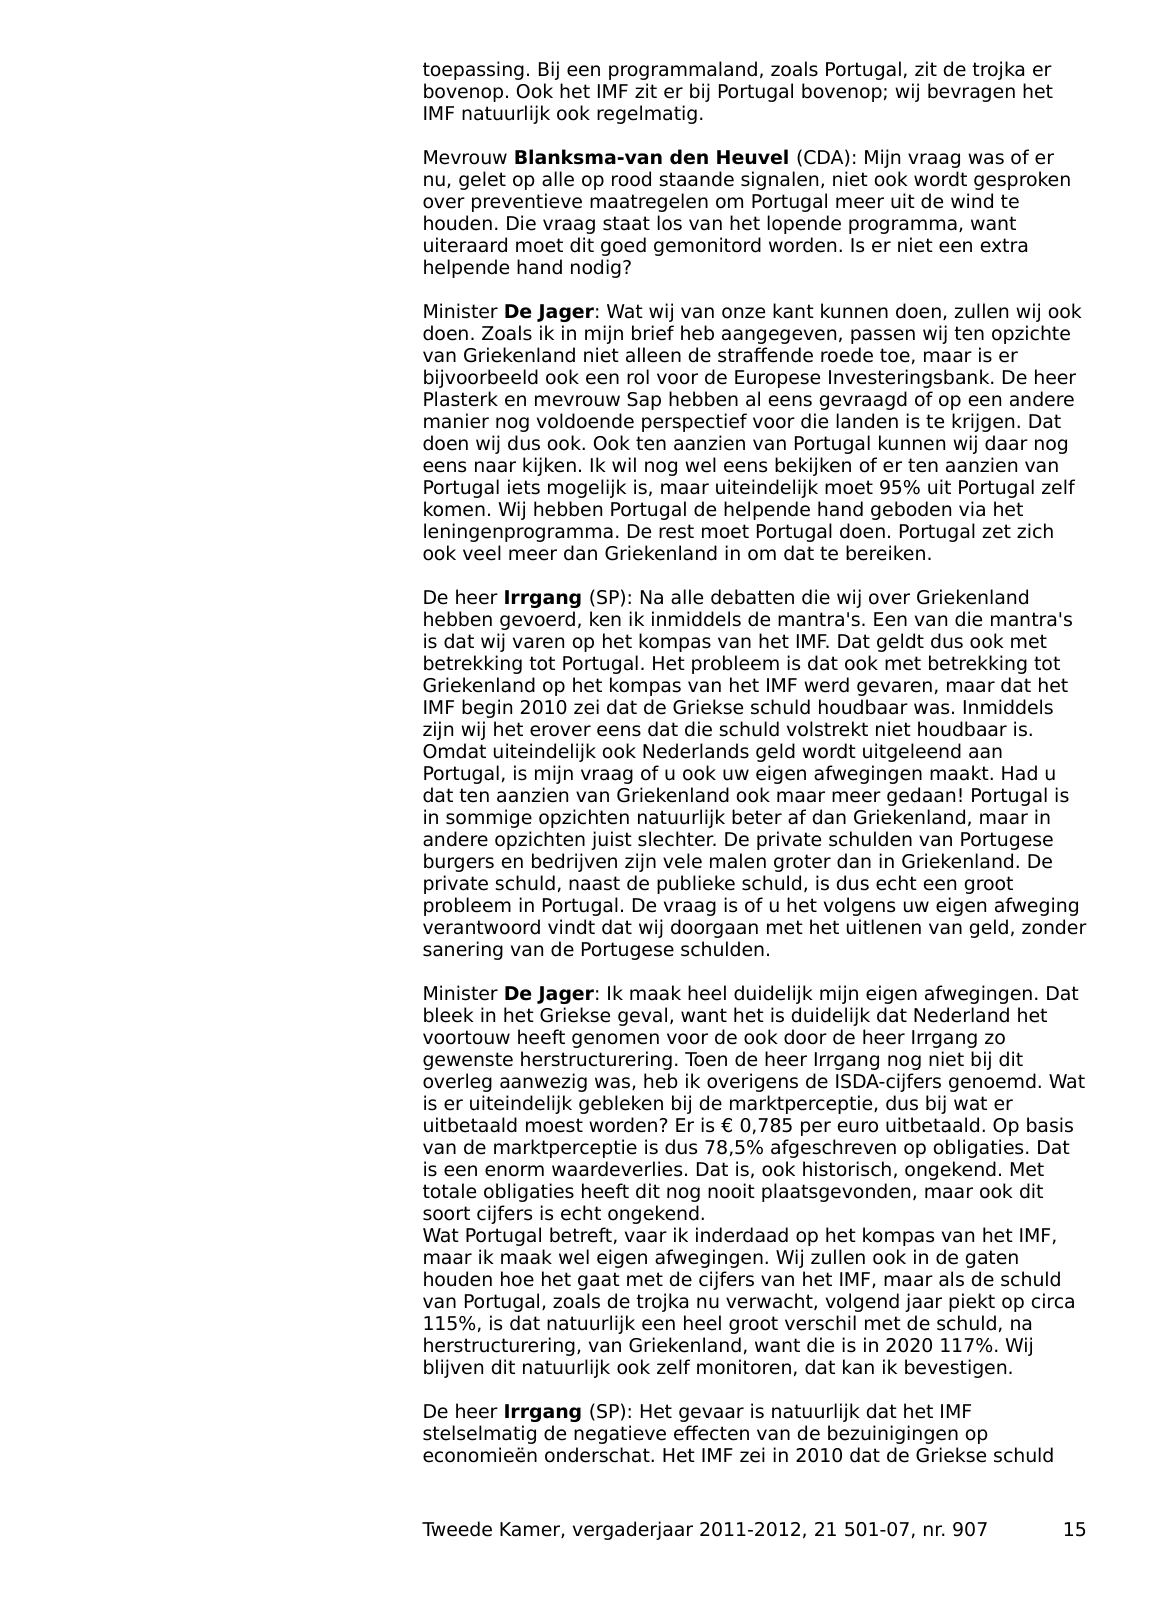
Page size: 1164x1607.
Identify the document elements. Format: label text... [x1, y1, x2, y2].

text Minister De Jager: Ik maak heel duidelijk mijn eigen afwegingen. Dat bleek in het Griekse geval, want het is duidelijk dat Nederland het voortouw heeft genomen voor de ook door de heer Irrgang zo gewenste herstructurering. Toen de heer Irrgang nog niet bij dit overleg aanwezig was, heb ik overigens de ISDA-cijfers genoemd. Wat is er uiteindelijk gebleken bij de marktperceptie, dus bij wat er uitbetaald moest worden? Er is € 0,785 per euro uitbetaald. Op basis van de marktperceptie is dus 78,5% afgeschreven op obligaties. Dat is een enorm waardeverlies. Dat is, ook historisch, ongekend. Met totale obligaties heeft dit nog nooit plaatsgevonden, maar ook dit soort cijfers is echt ongekend. [422, 983, 1087, 1225]
text Minister De Jager: Wat wij van onze kant kunnen doen, zullen wij ook doen. Zoals ik in mijn brief heb aangegeven, passen wij ten opzichte van Griekenland niet alleen de straffende roede toe, maar is er bijvoorbeeld ook een rol voor de Europese Investeringsbank. De heer Plasterk en mevrouw Sap hebben al eens gevraagd of op een andere manier nog voldoende perspectief voor die landen is te krijgen. Dat doen wij dus ook. Ook ten aanzien van Portugal kunnen wij daar nog eens naar kijken. Ik wil nog wel eens bekijken of er ten aanzien van Portugal iets mogelijk is, maar uiteindelijk moet 95% uit Portugal zelf komen. Wij hebben Portugal de helpende hand geboden via het leningenprogramma. De rest moet Portugal doen. Portugal zet zich ook veel meer dan Griekenland in om dat te bereiken. [422, 301, 1087, 565]
text toepassing. Bij een programmaland, zoals Portugal, zit de trojka er bovenop. Ook het IMF zit er bij Portugal bovenop; wij bevragen het IMF natuurlijk ook regelmatig. [422, 59, 1087, 125]
text De heer Irrgang (SP): Na alle debatten die wij over Griekenland hebben gevoerd, ken ik inmiddels de mantra's. Een van die mantra's is dat wij varen op het kompas van het IMF. Dat geldt dus ook met betrekking tot Portugal. Het probleem is dat ook met betrekking tot Griekenland op het kompas van het IMF werd gevaren, maar dat het IMF begin 2010 zei dat de Griekse schuld houdbaar was. Inmiddels zijn wij het erover eens dat die schuld volstrekt niet houdbaar is. Omdat uiteindelijk ook Nederlands geld wordt uitgeleend aan Portugal, is mijn vraag of u ook uw eigen afwegingen maakt. Had u dat ten aanzien van Griekenland ook maar meer gedaan! Portugal is in sommige opzichten natuurlijk beter af dan Griekenland, maar in andere opzichten juist slechter. De private schulden van Portugese burgers en bedrijven zijn vele malen groter dan in Griekenland. De private schuld, naast de publieke schuld, is dus echt een groot probleem in Portugal. De vraag is of u het volgens uw eigen afweging verantwoord vindt dat wij doorgaan met het uitlenen van geld, zonder sanering van de Portugese schulden. [422, 587, 1087, 961]
text De heer Irrgang (SP): Het gevaar is natuurlijk dat het IMF stelselmatig de negatieve effecten van de bezuinigingen op economieën onderschat. Het IMF zei in 2010 dat de Griekse schuld [422, 1401, 1087, 1467]
text Mevrouw Blanksma-van den Heuvel (CDA): Mijn vraag was of er nu, gelet op alle op rood staande signalen, niet ook wordt gesproken over preventieve maatregelen om Portugal meer uit de wind te houden. Die vraag staat los van het lopende programma, want uiteraard moet dit goed gemonitord worden. Is er niet een extra helpende hand nodig? [422, 147, 1087, 279]
text Wat Portugal betreft, vaar ik inderdaad op het kompas van het IMF, maar ik maak wel eigen afwegingen. Wij zullen ook in de gaten houden hoe het gaat met de cijfers van het IMF, maar als de schuld van Portugal, zoals de trojka nu verwacht, volgend jaar piekt op circa 115%, is dat natuurlijk een heel groot verschil met de schuld, na herstructurering, van Griekenland, want die is in 2020 117%. Wij blijven dit natuurlijk ook zelf monitoren, dat kan ik bevestigen. [422, 1225, 1087, 1379]
